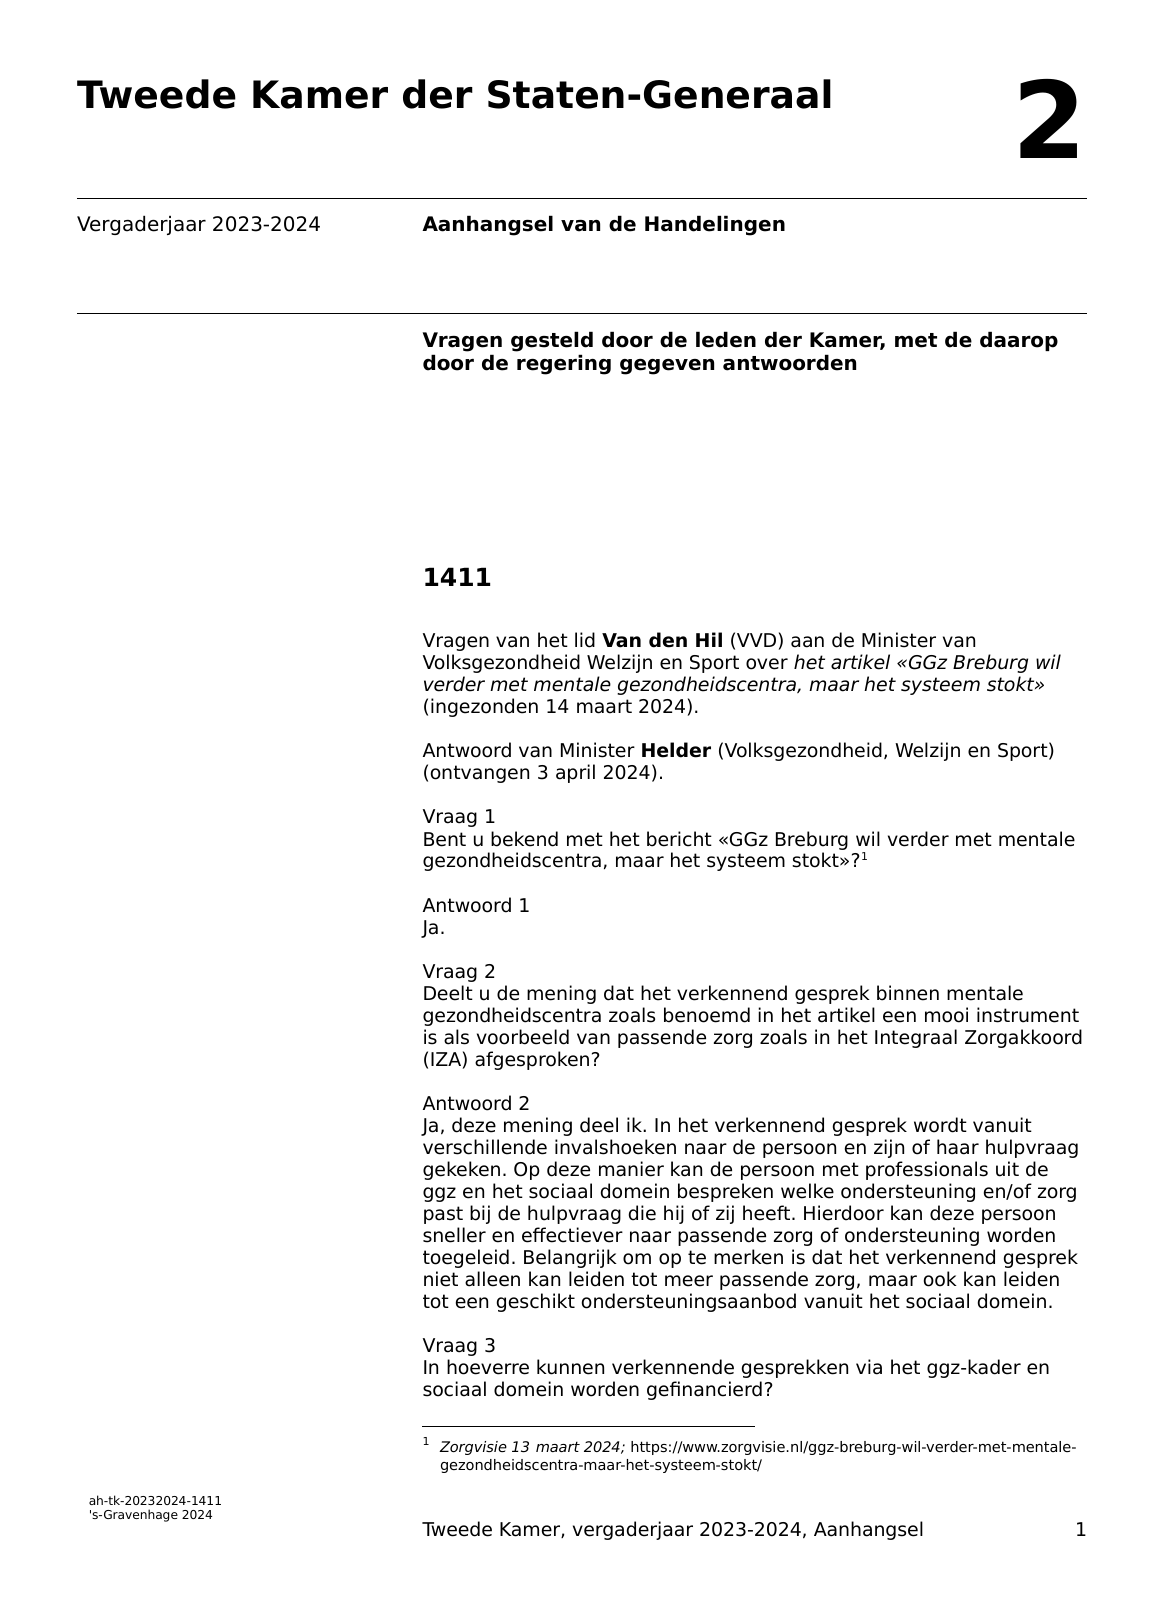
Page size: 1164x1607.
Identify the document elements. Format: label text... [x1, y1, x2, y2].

text 1411 [422, 563, 1087, 592]
text Ja, deze mening deel ik. In het verkennend gesprek wordt vanuit verschillende invalshoeken naar de persoon en zijn of haar hulpvraag gekeken. Op deze manier kan de persoon met professionals uit de ggz en het sociaal domein bespreken welke ondersteuning en/of zorg past bij de hulpvraag die hij of zij heeft. Hierdoor kan deze persoon sneller en effectiever naar passende zorg of ondersteuning worden toegeleid. Belangrijk om op te merken is dat het verkennend gesprek niet alleen kan leiden tot meer passende zorg, maar ook kan leiden tot een geschikt ondersteuningsaanbod vanuit het sociaal domein. [422, 1115, 1087, 1313]
table_cell Vragen gesteld door de leden der Kamer, met de daarop door de regering gegeven antwoorden [422, 314, 1087, 375]
text Vraag 1 [422, 806, 1087, 828]
text ah-tk-20232024-1411 [88, 1494, 323, 1508]
text 's-Gravenhage 2024 [88, 1508, 323, 1522]
text Ja. [422, 917, 1087, 938]
text Bent u bekend met het bericht «GGz Breburg wil verder met mentale gezondheidscentra, maar het systeem stokt»? [422, 828, 1087, 872]
table_cell Vergaderjaar 2023-2024 [77, 199, 422, 313]
table_cell [77, 314, 422, 375]
text Zorgvisie 13 maart 2024; https://www.zorgvisie.nl/ggz-breburg-wil-verder-met-mentale-gezondheidscentra-maar-het-systeem-stokt/ [422, 1435, 1087, 1474]
text In hoeverre kunnen verkennende gesprekken via het ggz-kader en sociaal domein worden gefinancierd? [422, 1357, 1087, 1401]
text Antwoord 1 [422, 894, 1087, 917]
text Deelt u de mening dat het verkennend gesprek binnen mentale gezondheidscentra zoals benoemd in het artikel een mooi instrument is als voorbeeld van passende zorg zoals in het Integraal Zorgakkoord (IZA) afgesproken? [422, 983, 1087, 1071]
text Vraag 2 [422, 961, 1087, 983]
text Antwoord van Minister Helder (Volksgezondheid, Welzijn en Sport) (ontvangen 3 april 2024). [422, 740, 1087, 784]
text Antwoord 2 [422, 1093, 1087, 1115]
text Vraag 3 [422, 1335, 1087, 1357]
text Vragen van het lid Van den Hil (VVD) aan de Minister van Volksgezondheid Welzijn en Sport over het artikel «GGz Breburg wil verder met mentale gezondheidscentra, maar het systeem stokt» (ingezonden 14 maart 2024). [422, 630, 1087, 718]
table_header 2 [886, 59, 1087, 198]
table_cell Aanhangsel van de Handelingen [422, 199, 1087, 313]
table_header Tweede Kamer der Staten-Generaal [77, 59, 886, 198]
